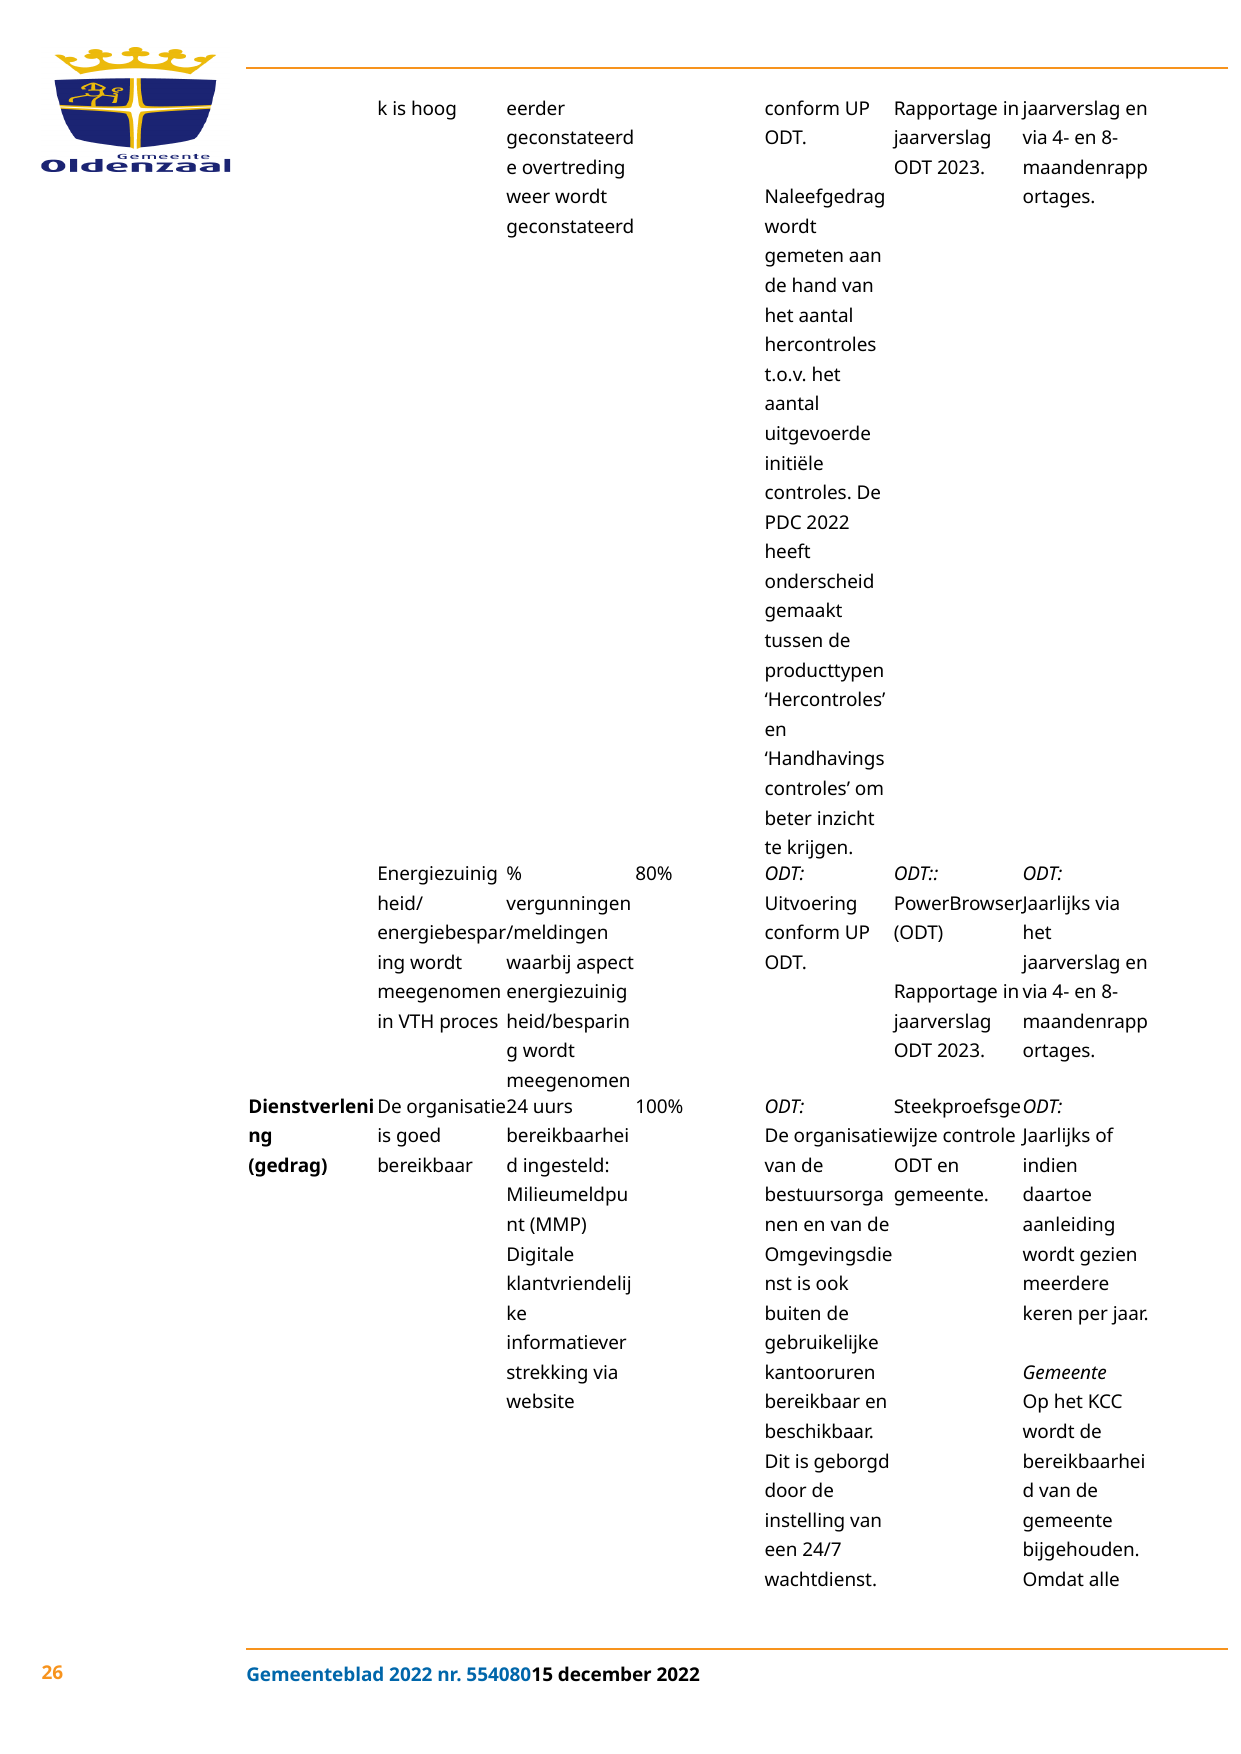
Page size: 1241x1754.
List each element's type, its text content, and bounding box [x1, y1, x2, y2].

table_cell eerder geconstateerde overtreding weer wordt geconstateerd [506, 95, 635, 860]
table_cell [248, 860, 377, 1093]
table_cell Steekproefsgewijze controle ODT en gemeente. [894, 1093, 1022, 1592]
table_cell 100% [635, 1093, 764, 1592]
table_cell % vergunningen/meldingen waarbij aspect energiezuinigheid/besparing wordt meegenomen [506, 860, 635, 1093]
table_cell k is hoog [377, 95, 506, 860]
table_cell 80% [635, 860, 764, 1093]
table_cell conform UP ODT. Naleefgedrag wordt gemeten aan de hand van het aantal hercontroles t.o.v. het aantal uitgevoerde initiële controles. De PDC 2022 heeft onderscheid gemaakt tussen de producttypen ‘Hercontroles’ en ‘Handhavingscontroles’ om beter inzicht te krijgen. [764, 95, 893, 860]
table_cell 24 uurs bereikbaarheid ingesteld: Milieumeldpunt (MMP) Digitale klantvriendelijke informatieverstrekking via website [506, 1093, 635, 1592]
table_cell [635, 95, 764, 860]
table_cell Energiezuinigheid/ energiebesparing wordt meegenomen in VTH proces [377, 860, 506, 1093]
table_cell ODT: Uitvoering conform UP ODT. [764, 860, 893, 1093]
table_cell Rapportage in jaarverslag ODT 2023. [894, 95, 1022, 860]
table_cell [248, 95, 377, 860]
table_cell Dienstverlening (gedrag) [248, 1093, 377, 1592]
table_cell ODT: De organisatie van de bestuursorganen en van de Omgevingsdienst is ook buiten de gebruikelijke kantooruren bereikbaar en beschikbaar. Dit is geborgd door de instelling van een 24/7 wachtdienst. [764, 1093, 893, 1592]
table_cell ODT:: PowerBrowser (ODT) Rapportage in jaarverslag ODT 2023. [894, 860, 1022, 1093]
table_cell jaarverslag en via 4- en 8- maandenrapportages. [1023, 95, 1152, 860]
picture [41, 47, 231, 172]
table_cell ODT: Jaarlijks via het jaarverslag en via 4- en 8- maandenrapportages. [1023, 860, 1152, 1093]
table_cell ODT: Jaarlijks of indien daartoe aanleiding wordt gezien meerdere keren per jaar. Gemeente Op het KCC wordt de bereikbaarheid van de gemeente bijgehouden. Omdat alle [1023, 1093, 1152, 1592]
table_cell De organisatie is goed bereikbaar [377, 1093, 506, 1592]
